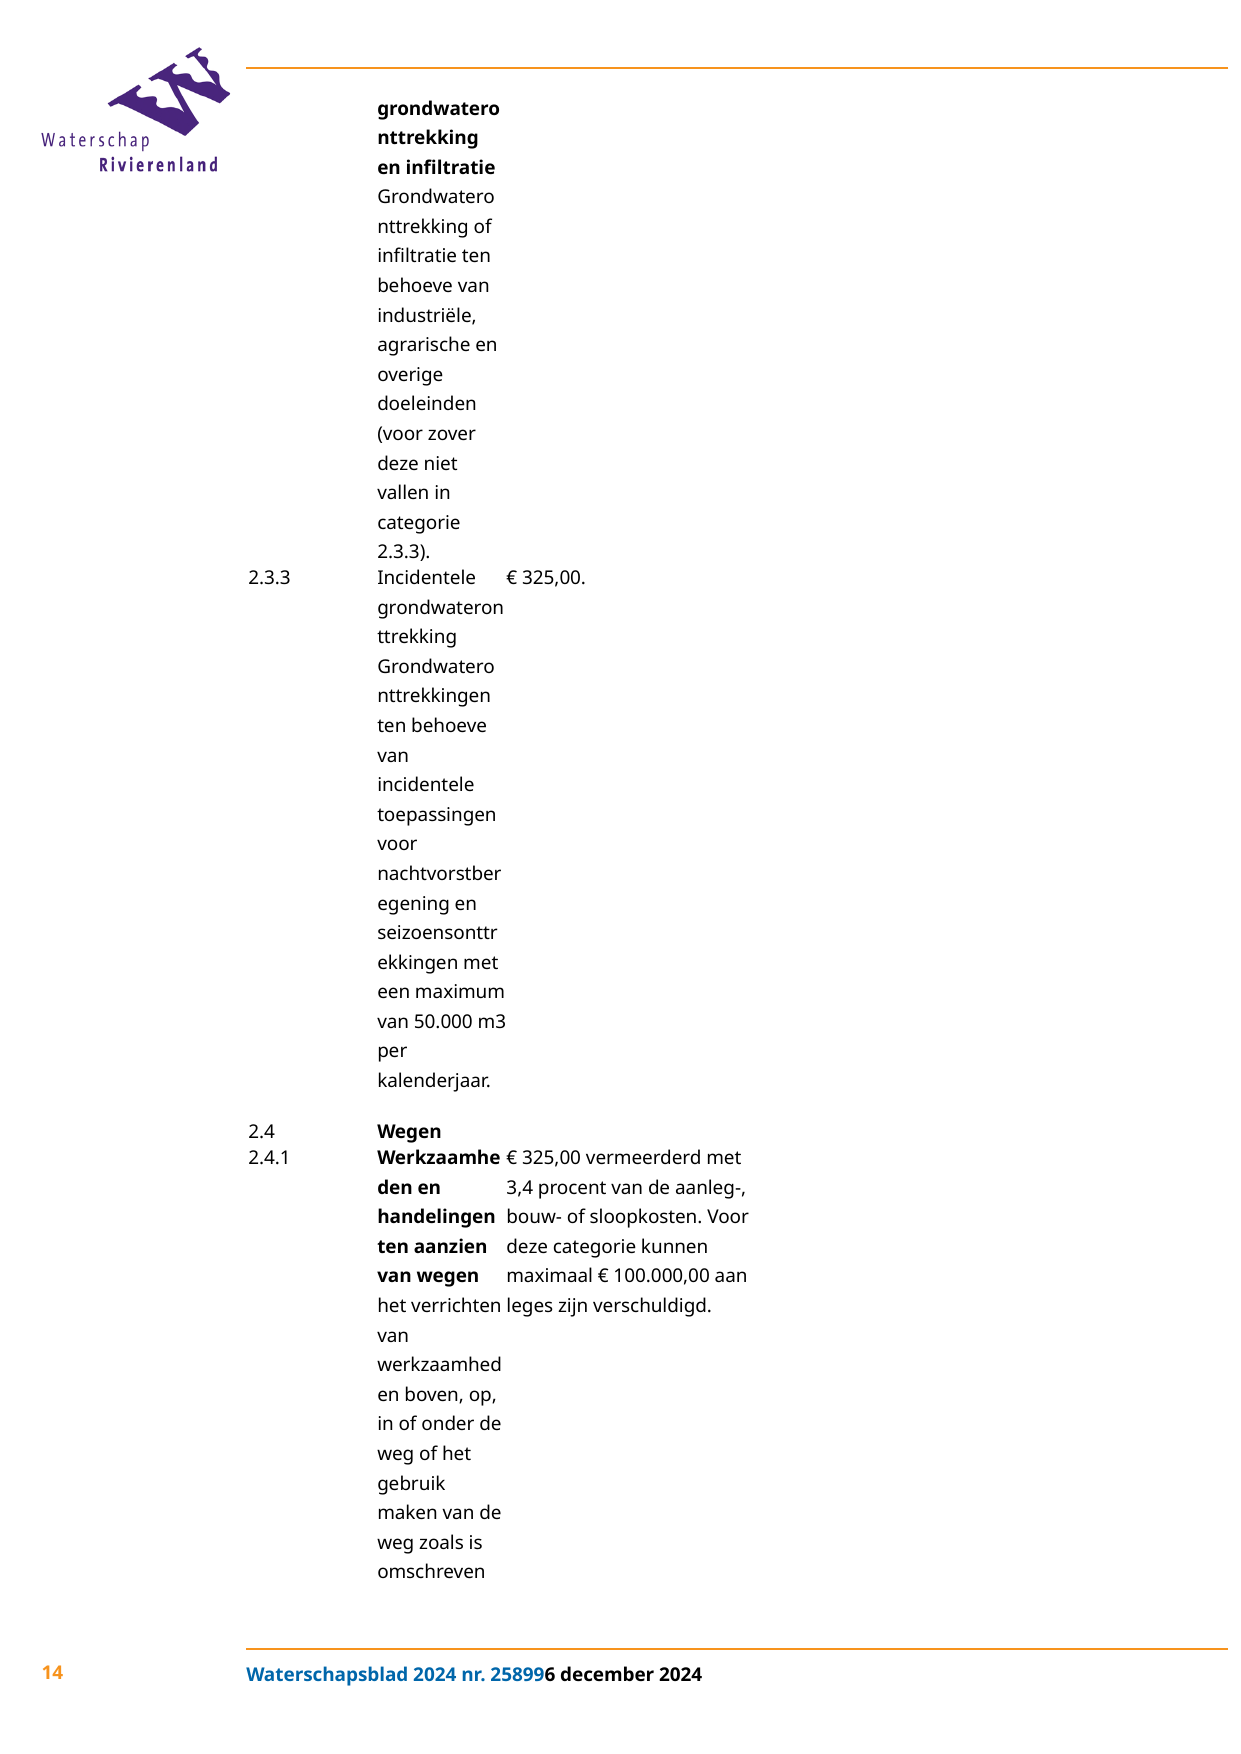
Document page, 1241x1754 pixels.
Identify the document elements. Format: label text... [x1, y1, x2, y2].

table_cell [377, 1093, 506, 1119]
table_cell 2.3.3 [248, 564, 377, 1093]
picture [41, 47, 231, 172]
table_cell [506, 1093, 764, 1119]
table_cell Wegen [377, 1119, 506, 1144]
table_cell € 325,00. [506, 564, 764, 1093]
table_cell Incidentele grondwateronttrekking Grondwateronttrekkingen ten behoeve van incidentele toepassingen voor nachtvorstberegening en seizoensonttrekkingen met een maximum van 50.000 m3 per kalenderjaar. [377, 564, 506, 1093]
table_cell [248, 95, 377, 564]
table_cell [506, 95, 764, 564]
table_cell [248, 1093, 377, 1119]
table_cell [506, 1119, 764, 1144]
table_cell 2.4.1 [248, 1144, 377, 1584]
table_cell 2.4 [248, 1119, 377, 1144]
table_cell Werkzaamheden en handelingen ten aanzien van wegen het verrichten van werkzaamheden boven, op, in of onder de weg of het gebruik maken van de weg zoals is omschreven [377, 1144, 506, 1584]
table_cell € 325,00 vermeerderd met 3,4 procent van de aanleg-, bouw- of sloopkosten. Voor deze categorie kunnen maximaal € 100.000,00 aan leges zijn verschuldigd. [506, 1144, 764, 1584]
table_cell grondwateronttrekking en infiltratie Grondwateronttrekking of infiltratie ten behoeve van industriële, agrarische en overige doeleinden (voor zover deze niet vallen in categorie 2.3.3). [377, 95, 506, 564]
